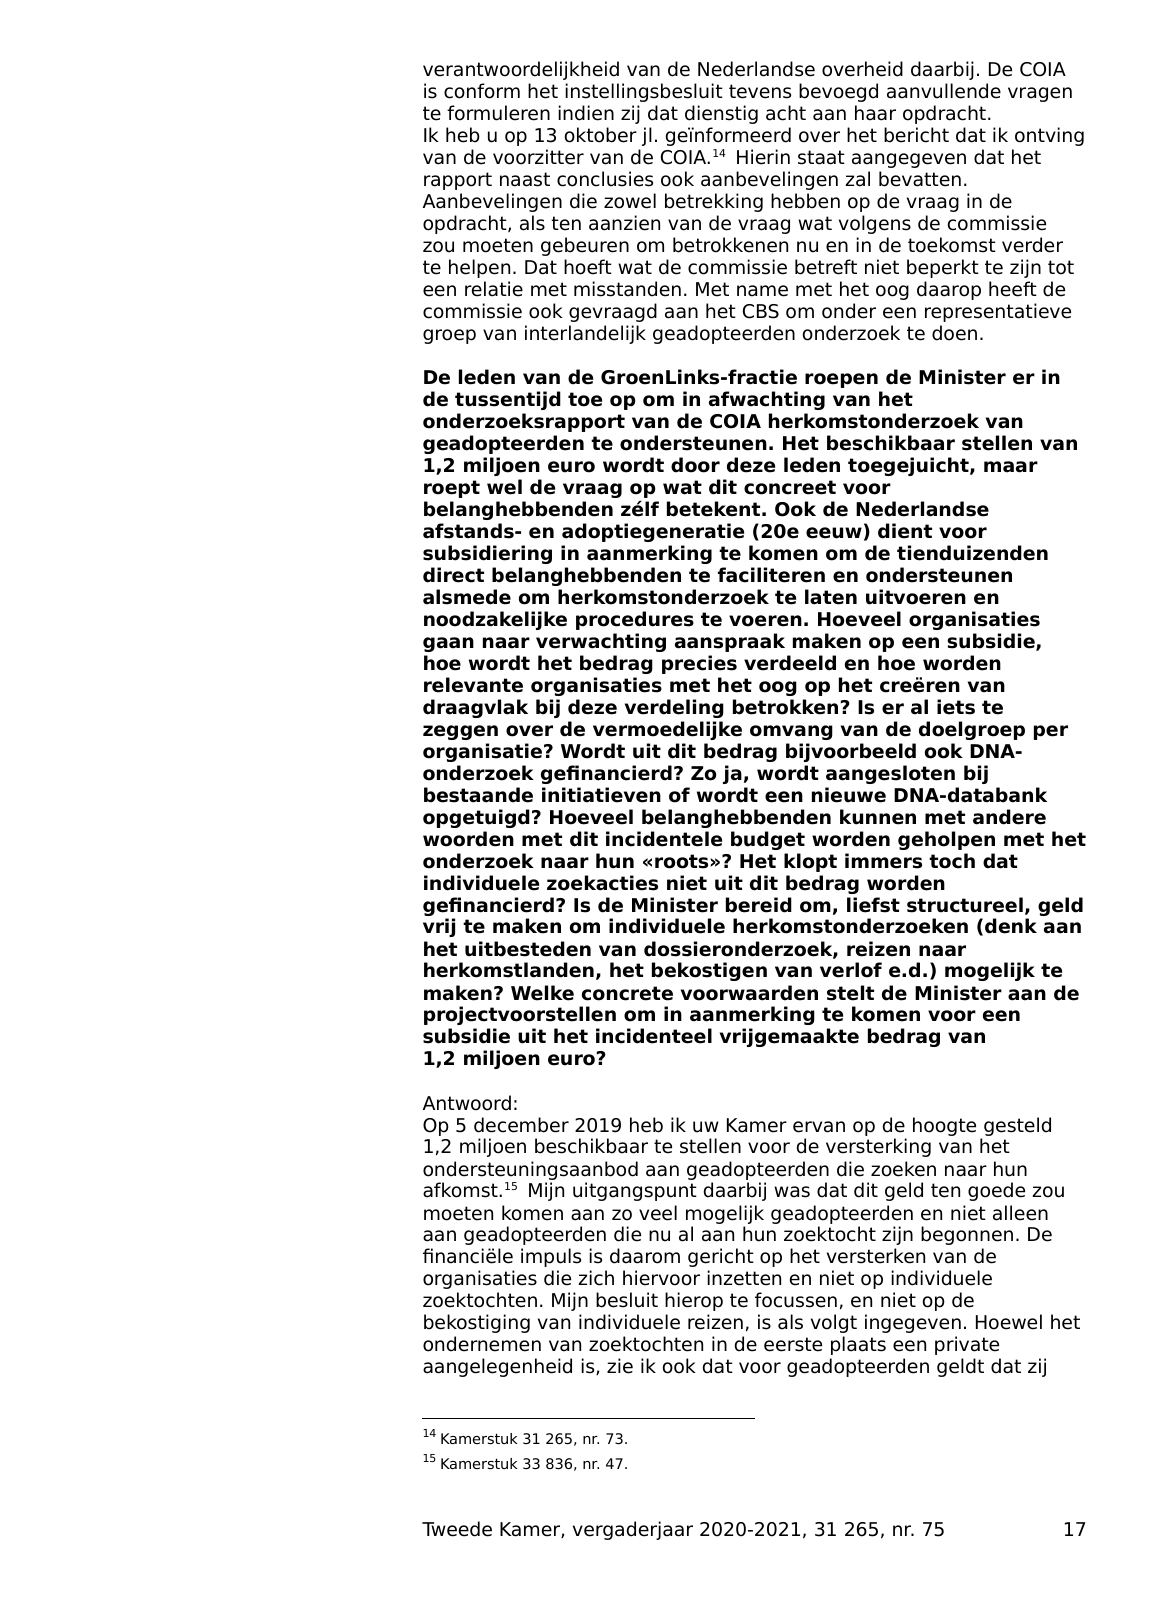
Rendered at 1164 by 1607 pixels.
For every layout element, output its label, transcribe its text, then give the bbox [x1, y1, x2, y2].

text Kamerstuk 33 836, nr. 47. [422, 1452, 1087, 1474]
text Kamerstuk 31 265, nr. 73. [422, 1427, 1087, 1449]
text De leden van de GroenLinks-fractie roepen de Minister er in de tussentijd toe op om in afwachting van het onderzoeksrapport van de COIA herkomstonderzoek van geadopteerden te ondersteunen. Het beschikbaar stellen van 1,2 miljoen euro wordt door deze leden toegejuicht, maar roept wel de vraag op wat dit concreet voor belanghebbenden zélf betekent. Ook de Nederlandse afstands- en adoptiegeneratie (20e eeuw) dient voor subsidiering in aanmerking te komen om de tienduizenden direct belanghebbenden te faciliteren en ondersteunen alsmede om herkomstonderzoek te laten uitvoeren en noodzakelijke procedures te voeren. Hoeveel organisaties gaan naar verwachting aanspraak maken op een subsidie, hoe wordt het bedrag precies verdeeld en hoe worden relevante organisaties met het oog op het creëren van draagvlak bij deze verdeling betrokken? Is er al iets te zeggen over de vermoedelijke omvang van de doelgroep per organisatie? Wordt uit dit bedrag bijvoorbeeld ook DNA-onderzoek gefinancierd? Zo ja, wordt aangesloten bij bestaande initiatieven of wordt een nieuwe DNA-databank opgetuigd? Hoeveel belanghebbenden kunnen met andere woorden met dit incidentele budget worden geholpen met het onderzoek naar hun «roots»? Het klopt immers toch dat individuele zoekacties niet uit dit bedrag worden gefinancierd? Is de Minister bereid om, liefst structureel, geld vrij te maken om individuele herkomstonderzoeken (denk aan het uitbesteden van dossieronderzoek, reizen naar herkomstlanden, het bekostigen van verlof e.d.) mogelijk te maken? Welke concrete voorwaarden stelt de Minister aan de projectvoorstellen om in aanmerking te komen voor een subsidie uit het incidenteel vrijgemaakte bedrag van 1,2 miljoen euro? [422, 367, 1087, 1070]
text Op 5 december 2019 heb ik uw Kamer ervan op de hoogte gesteld 1,2 miljoen beschikbaar te stellen voor de versterking van het ondersteuningsaanbod aan geadopteerden die zoeken naar hun afkomst. Mijn uitgangspunt daarbij was dat dit geld ten goede zou moeten komen aan zo veel mogelijk geadopteerden en niet alleen aan geadopteerden die nu al aan hun zoektocht zijn begonnen. De financiële impuls is daarom gericht op het versterken van de organisaties die zich hiervoor inzetten en niet op individuele zoektochten. Mijn besluit hierop te focussen, en niet op de bekostiging van individuele reizen, is als volgt ingegeven. Hoewel het ondernemen van zoektochten in de eerste plaats een private aangelegenheid is, zie ik ook dat voor geadopteerden geldt dat zij [422, 1114, 1087, 1378]
text verantwoordelijkheid van de Nederlandse overheid daarbij. De COIA is conform het instellingsbesluit tevens bevoegd aanvullende vragen te formuleren indien zij dat dienstig acht aan haar opdracht. [422, 59, 1087, 125]
text Ik heb u op 13 oktober jl. geïnformeerd over het bericht dat ik ontving van de voorzitter van de COIA. Hierin staat aangegeven dat het rapport naast conclusies ook aanbevelingen zal bevatten. Aanbevelingen die zowel betrekking hebben op de vraag in de opdracht, als ten aanzien van de vraag wat volgens de commissie zou moeten gebeuren om betrokkenen nu en in de toekomst verder te helpen. Dat hoeft wat de commissie betreft niet beperkt te zijn tot een relatie met misstanden. Met name met het oog daarop heeft de commissie ook gevraagd aan het CBS om onder een representatieve groep van interlandelijk geadopteerden onderzoek te doen. [422, 125, 1087, 345]
text Antwoord: [422, 1092, 1087, 1114]
